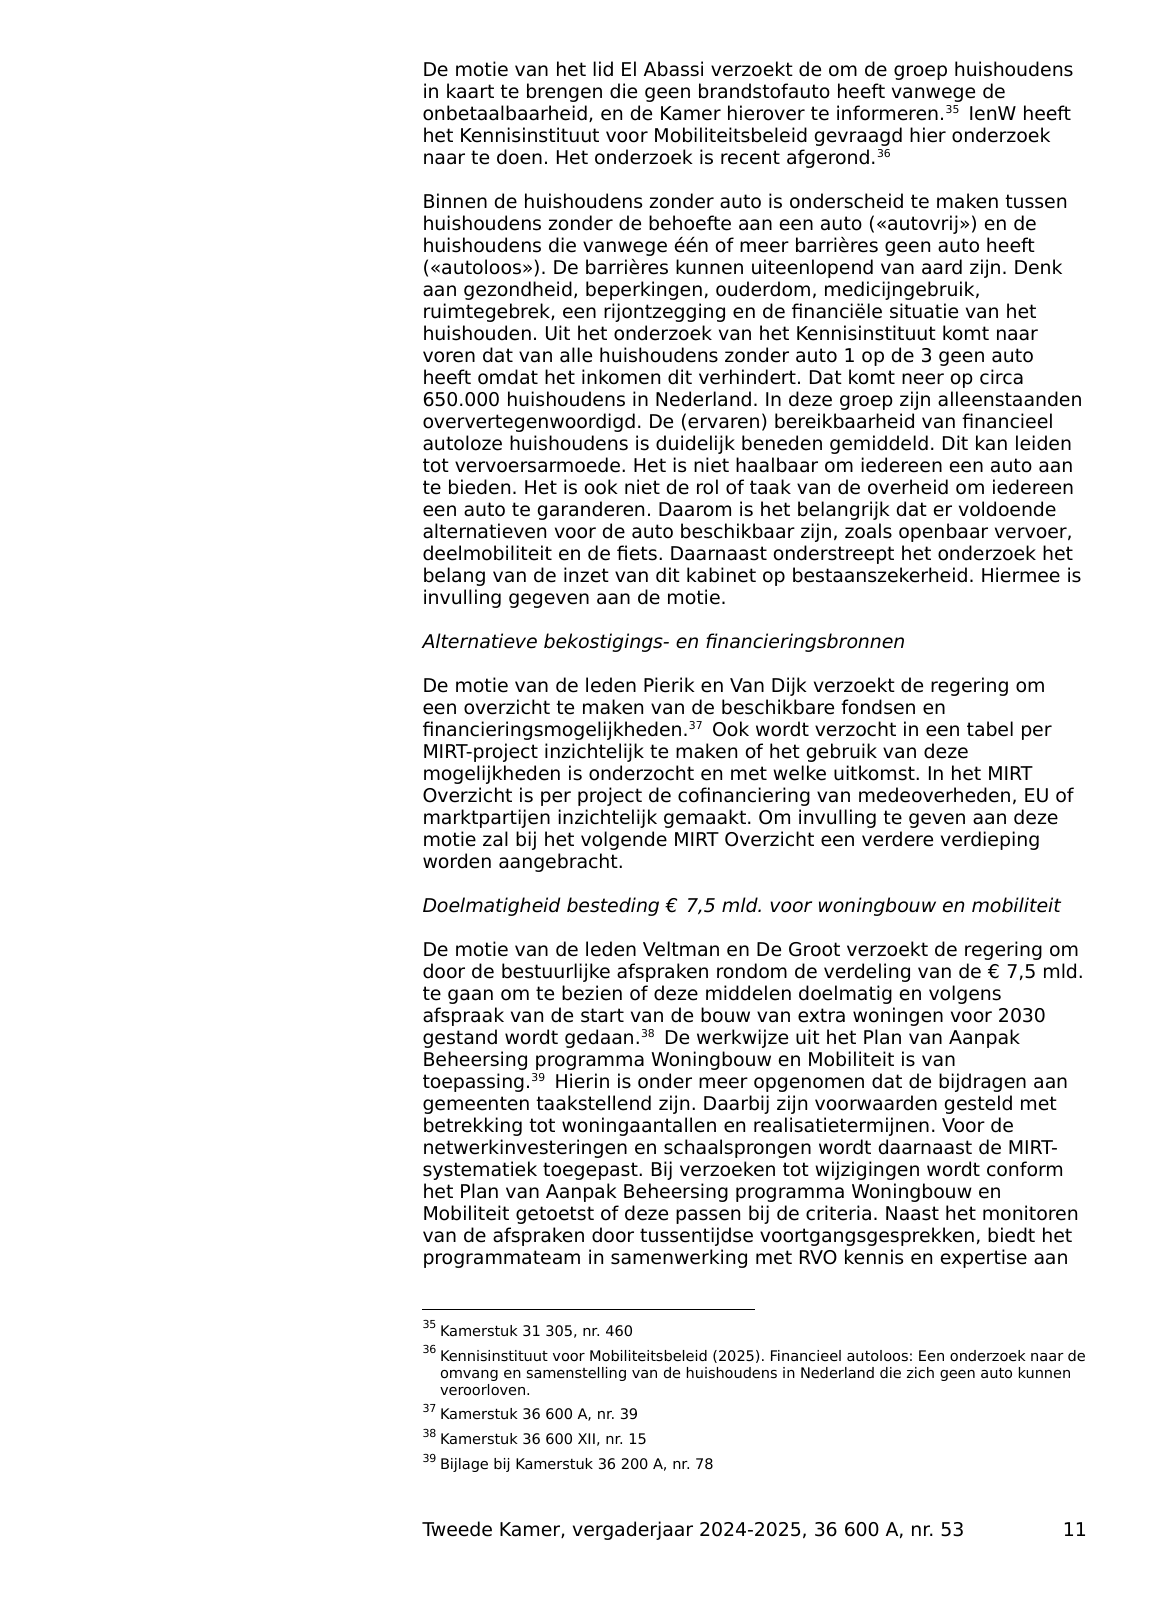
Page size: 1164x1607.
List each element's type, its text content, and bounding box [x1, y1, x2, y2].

text Kamerstuk 31 305, nr. 460 [422, 1318, 1087, 1341]
subtitle Alternatieve bekostigings- en financieringsbronnen [422, 631, 1087, 653]
text Kamerstuk 36 600 A, nr. 39 [422, 1402, 1087, 1424]
subtitle Doelmatigheid besteding € 7,5 mld. voor woningbouw en mobiliteit [422, 895, 1087, 917]
text De motie van het lid El Abassi verzoekt de om de groep huishoudens in kaart te brengen die geen brandstofauto heeft vanwege de onbetaalbaarheid, en de Kamer hierover te informeren. IenW heeft het Kennisinstituut voor Mobiliteitsbeleid gevraagd hier onderzoek naar te doen. Het onderzoek is recent afgerond. [422, 59, 1087, 169]
text Kennisinstituut voor Mobiliteitsbeleid (2025). Financieel autoloos: Een onderzoek naar de omvang en samenstelling van de huishoudens in Nederland die zich geen auto kunnen veroorloven. [422, 1343, 1087, 1399]
text De motie van de leden Veltman en De Groot verzoekt de regering om door de bestuurlijke afspraken rondom de verdeling van de € 7,5 mld. te gaan om te bezien of deze middelen doelmatig en volgens afspraak van de start van de bouw van extra woningen voor 2030 gestand wordt gedaan. De werkwijze uit het Plan van Aanpak Beheersing programma Woningbouw en Mobiliteit is van toepassing. Hierin is onder meer opgenomen dat de bijdragen aan gemeenten taakstellend zijn. Daarbij zijn voorwaarden gesteld met betrekking tot woningaantallen en realisatietermijnen. Voor de netwerkinvesteringen en schaalsprongen wordt daarnaast de MIRT-systematiek toegepast. Bij verzoeken tot wijzigingen wordt conform het Plan van Aanpak Beheersing programma Woningbouw en Mobiliteit getoetst of deze passen bij de criteria. Naast het monitoren van de afspraken door tussentijdse voortgangsgesprekken, biedt het programmateam in samenwerking met RVO kennis en expertise aan [422, 939, 1087, 1269]
text De motie van de leden Pierik en Van Dijk verzoekt de regering om een overzicht te maken van de beschikbare fondsen en financieringsmogelijkheden. Ook wordt verzocht in een tabel per MIRT-project inzichtelijk te maken of het gebruik van deze mogelijkheden is onderzocht en met welke uitkomst. In het MIRT Overzicht is per project de cofinanciering van medeoverheden, EU of marktpartijen inzichtelijk gemaakt. Om invulling te geven aan deze motie zal bij het volgende MIRT Overzicht een verdere verdieping worden aangebracht. [422, 675, 1087, 873]
text Bijlage bij Kamerstuk 36 200 A, nr. 78 [422, 1452, 1087, 1474]
text Kamerstuk 36 600 XII, nr. 15 [422, 1427, 1087, 1449]
text Binnen de huishoudens zonder auto is onderscheid te maken tussen huishoudens zonder de behoefte aan een auto («autovrij») en de huishoudens die vanwege één of meer barrières geen auto heeft («autoloos»). De barrières kunnen uiteenlopend van aard zijn. Denk aan gezondheid, beperkingen, ouderdom, medicijngebruik, ruimtegebrek, een rijontzegging en de financiële situatie van het huishouden. Uit het onderzoek van het Kennisinstituut komt naar voren dat van alle huishoudens zonder auto 1 op de 3 geen auto heeft omdat het inkomen dit verhindert. Dat komt neer op circa 650.000 huishoudens in Nederland. In deze groep zijn alleenstaanden oververtegenwoordigd. De (ervaren) bereikbaarheid van financieel autoloze huishoudens is duidelijk beneden gemiddeld. Dit kan leiden tot vervoersarmoede. Het is niet haalbaar om iedereen een auto aan te bieden. Het is ook niet de rol of taak van de overheid om iedereen een auto te garanderen. Daarom is het belangrijk dat er voldoende alternatieven voor de auto beschikbaar zijn, zoals openbaar vervoer, deelmobiliteit en de fiets. Daarnaast onderstreept het onderzoek het belang van de inzet van dit kabinet op bestaanszekerheid. Hiermee is invulling gegeven aan de motie. [422, 191, 1087, 609]
